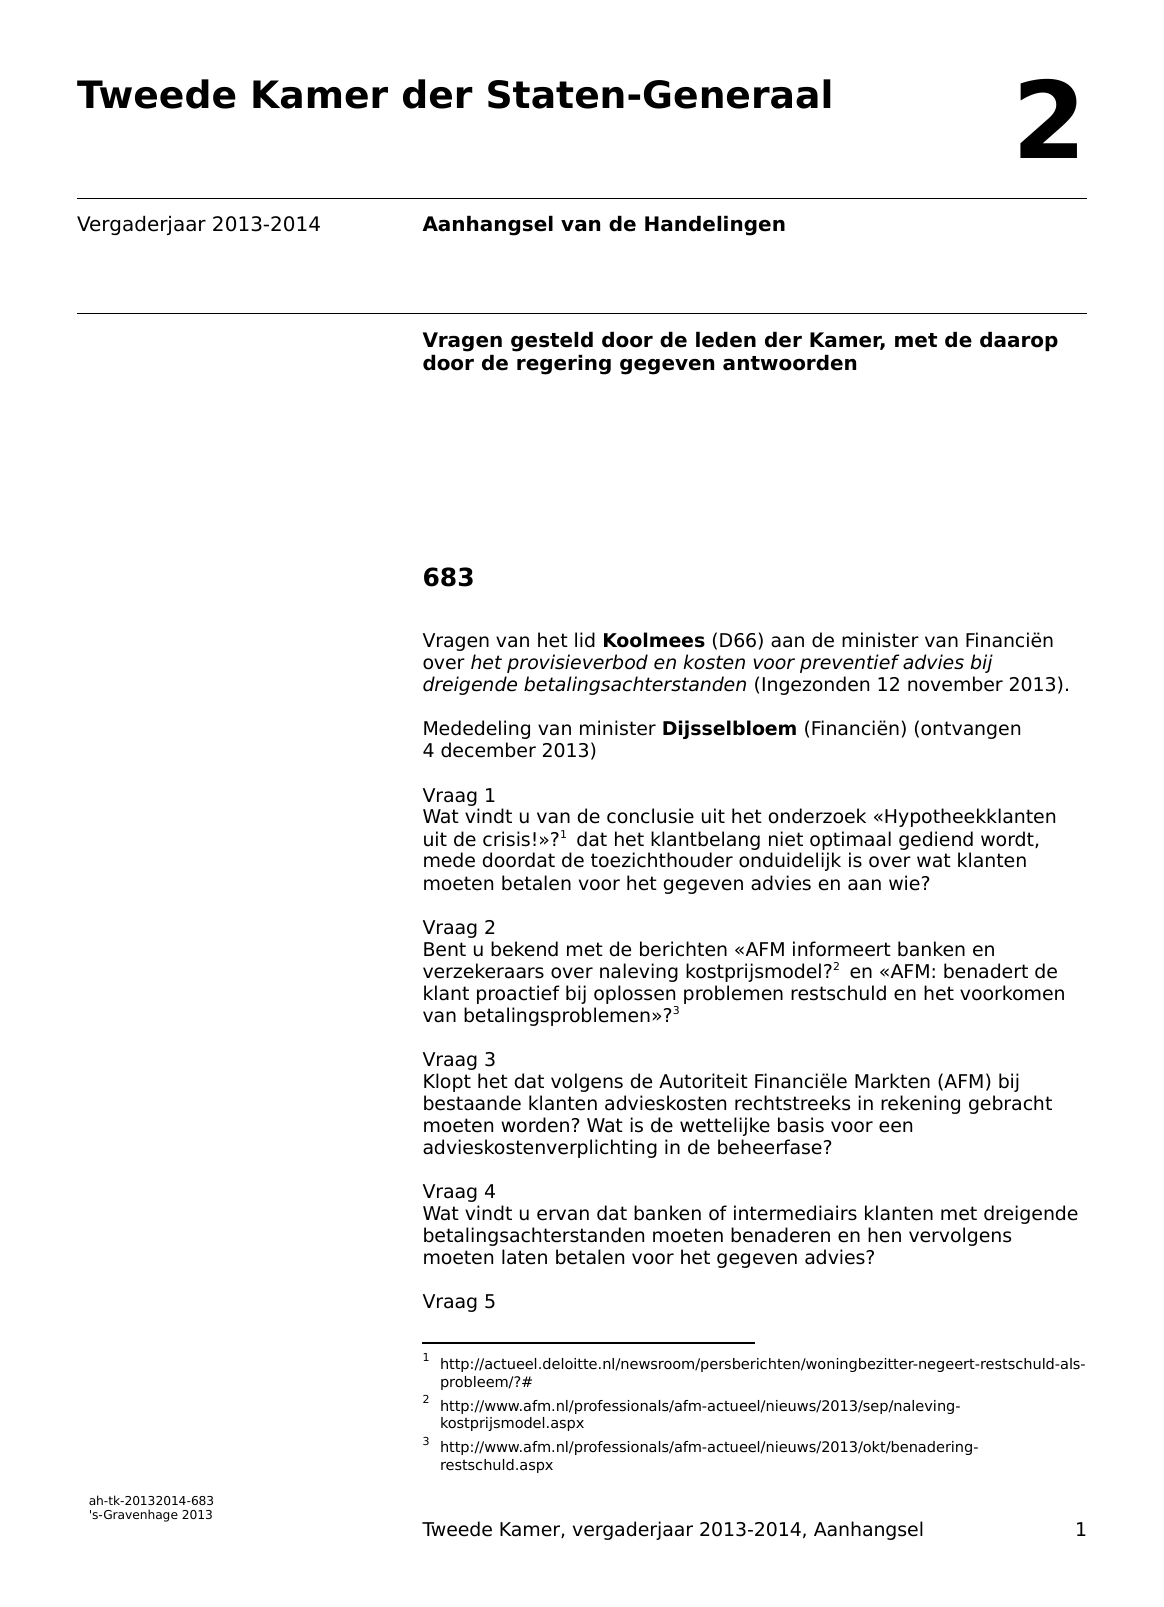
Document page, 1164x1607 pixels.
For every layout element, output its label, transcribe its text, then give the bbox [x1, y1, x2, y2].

text Vraag 3 [422, 1049, 1087, 1071]
text Wat vindt u ervan dat banken of intermediairs klanten met dreigende betalingsachterstanden moeten benaderen en hen vervolgens moeten laten betalen voor het gegeven advies? [422, 1203, 1087, 1269]
text Bent u bekend met de berichten «AFM informeert banken en verzekeraars over naleving kostprijsmodel? en «AFM: benadert de klant proactief bij oplossen problemen restschuld en het voorkomen van betalingsproblemen»? [422, 938, 1087, 1026]
text Wat vindt u van de conclusie uit het onderzoek «Hypotheekklanten uit de crisis!»? dat het klantbelang niet optimaal gediend wordt, mede doordat de toezichthouder onduidelijk is over wat klanten moeten betalen voor het gegeven advies en aan wie? [422, 806, 1087, 894]
text ah-tk-20132014-683 [88, 1494, 323, 1508]
text Mededeling van minister Dijsselbloem (Financiën) (ontvangen 4 december 2013) [422, 718, 1087, 762]
table_cell Vragen gesteld door de leden der Kamer, met de daarop door de regering gegeven antwoorden [422, 314, 1087, 375]
text Vragen van het lid Koolmees (D66) aan de minister van Financiën over het provisieverbod en kosten voor preventief advies bij dreigende betalingsachterstanden (Ingezonden 12 november 2013). [422, 630, 1087, 696]
text Vraag 4 [422, 1181, 1087, 1203]
text Vraag 2 [422, 917, 1087, 938]
table_header Tweede Kamer der Staten-Generaal [77, 59, 886, 198]
text 683 [422, 563, 1087, 592]
text Vraag 5 [422, 1291, 1087, 1313]
table_cell Vergaderjaar 2013-2014 [77, 199, 422, 313]
text http://www.afm.nl/professionals/afm-actueel/nieuws/2013/sep/naleving-kostprijsmodel.aspx [422, 1393, 1087, 1432]
table_cell [77, 314, 422, 375]
text http://www.afm.nl/professionals/afm-actueel/nieuws/2013/okt/benadering-restschuld.aspx [422, 1435, 1087, 1474]
text Vraag 1 [422, 784, 1087, 806]
text Klopt het dat volgens de Autoriteit Financiële Markten (AFM) bij bestaande klanten advieskosten rechtstreeks in rekening gebracht moeten worden? Wat is de wettelijke basis voor een advieskostenverplichting in de beheerfase? [422, 1071, 1087, 1158]
table_header 2 [886, 59, 1087, 198]
text http://actueel.deloitte.nl/newsroom/persberichten/woningbezitter-negeert-restschuld-als-probleem/?# [422, 1352, 1087, 1391]
text 's-Gravenhage 2013 [88, 1508, 323, 1522]
table_cell Aanhangsel van de Handelingen [422, 199, 1087, 313]
